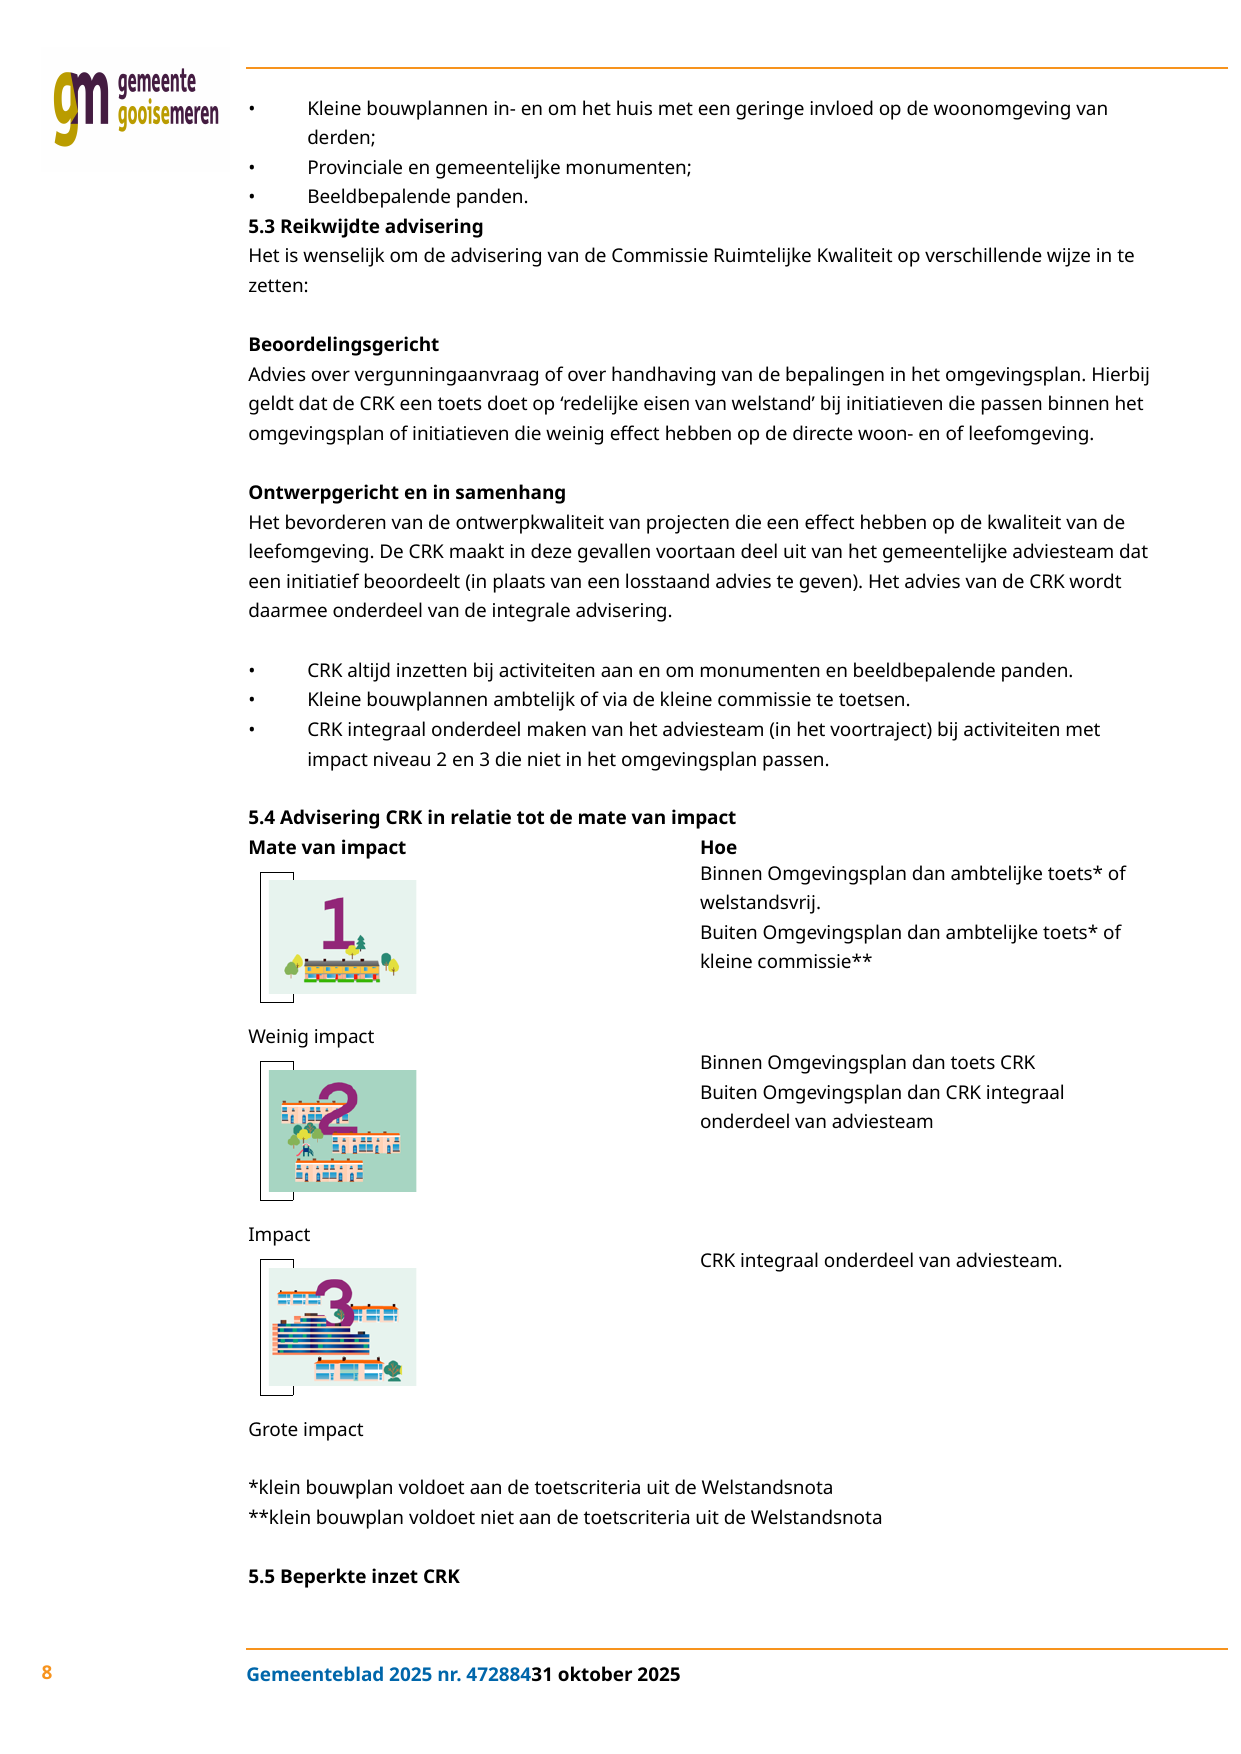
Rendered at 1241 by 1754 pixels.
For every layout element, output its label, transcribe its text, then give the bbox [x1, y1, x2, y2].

table_cell Binnen Omgevingsplan dan ambtelijke toets* of welstandsvrij. Buiten Omgevingsplan dan ambtelijke toets* of kleine commissie** [700, 860, 1152, 1049]
table_cell Weinig impact [248, 860, 700, 1049]
table_header Mate van impact [248, 834, 700, 860]
table_cell Binnen Omgevingsplan dan toets CRK Buiten Omgevingsplan dan CRK integraal onderdeel van adviesteam [700, 1049, 1152, 1247]
picture [268, 1268, 417, 1386]
text 5.4 Advisering CRK in relatie tot de mate van impact [248, 804, 1152, 830]
table_cell Impact [248, 1049, 700, 1247]
text Advies over vergunningaanvraag of over handhaving van de bepalingen in het omgevingsplan. Hierbij geldt dat de CRK een toets doet op ‘redelijke eisen van welstand’ bij initiatieven die passen binnen het omgevingsplan of initiatieven die weinig effect hebben op de directe woon- en of leefomgeving. [248, 361, 1152, 446]
table_header CRK altijd inzetten bij activiteiten aan en om monumenten en beeldbepalende panden. Kleine bouwplannen ambtelijk of via de kleine commissie te toetsen. CRK integraal onderdeel maken van het adviesteam (in het voortraject) bij activiteiten met impact niveau 2 en 3 die niet in het omgevingsplan passen. [248, 657, 1152, 771]
text Ontwerpgericht en in samenhang [248, 479, 1152, 505]
text Het bevorderen van de ontwerpkwaliteit van projecten die een effect hebben op de kwaliteit van de leefomgeving. De CRK maakt in deze gevallen voortaan deel uit van het gemeentelijke adviesteam dat een initiatief beoordeelt (in plaats van een losstaand advies te geven). Het advies van de CRK wordt daarmee onderdeel van de integrale advisering. [248, 509, 1152, 623]
table_header Hoe [700, 834, 1152, 860]
text **klein bouwplan voldoet niet aan de toetscriteria uit de Welstandsnota [248, 1504, 1152, 1530]
picture [268, 1070, 417, 1192]
list Kleine bouwplannen in- en om het huis met een geringe invloed op de woonomgeving van derden; [248, 95, 1152, 150]
list Provinciale en gemeentelijke monumenten; [248, 154, 1152, 180]
text 5.3 Reikwijdte advisering [248, 213, 1152, 239]
table_cell CRK integraal onderdeel van adviesteam. [700, 1247, 1152, 1442]
picture [268, 880, 417, 994]
picture [41, 47, 231, 172]
list Beeldbepalende panden. [248, 183, 1152, 209]
table_cell Grote impact [248, 1247, 700, 1442]
text *klein bouwplan voldoet aan de toetscriteria uit de Welstandsnota [248, 1474, 1152, 1500]
text Beoordelingsgericht [248, 331, 1152, 357]
text 5.5 Beperkte inzet CRK [248, 1563, 1152, 1589]
text Het is wenselijk om de advisering van de Commissie Ruimtelijke Kwaliteit op verschillende wijze in te zetten: [248, 243, 1152, 298]
